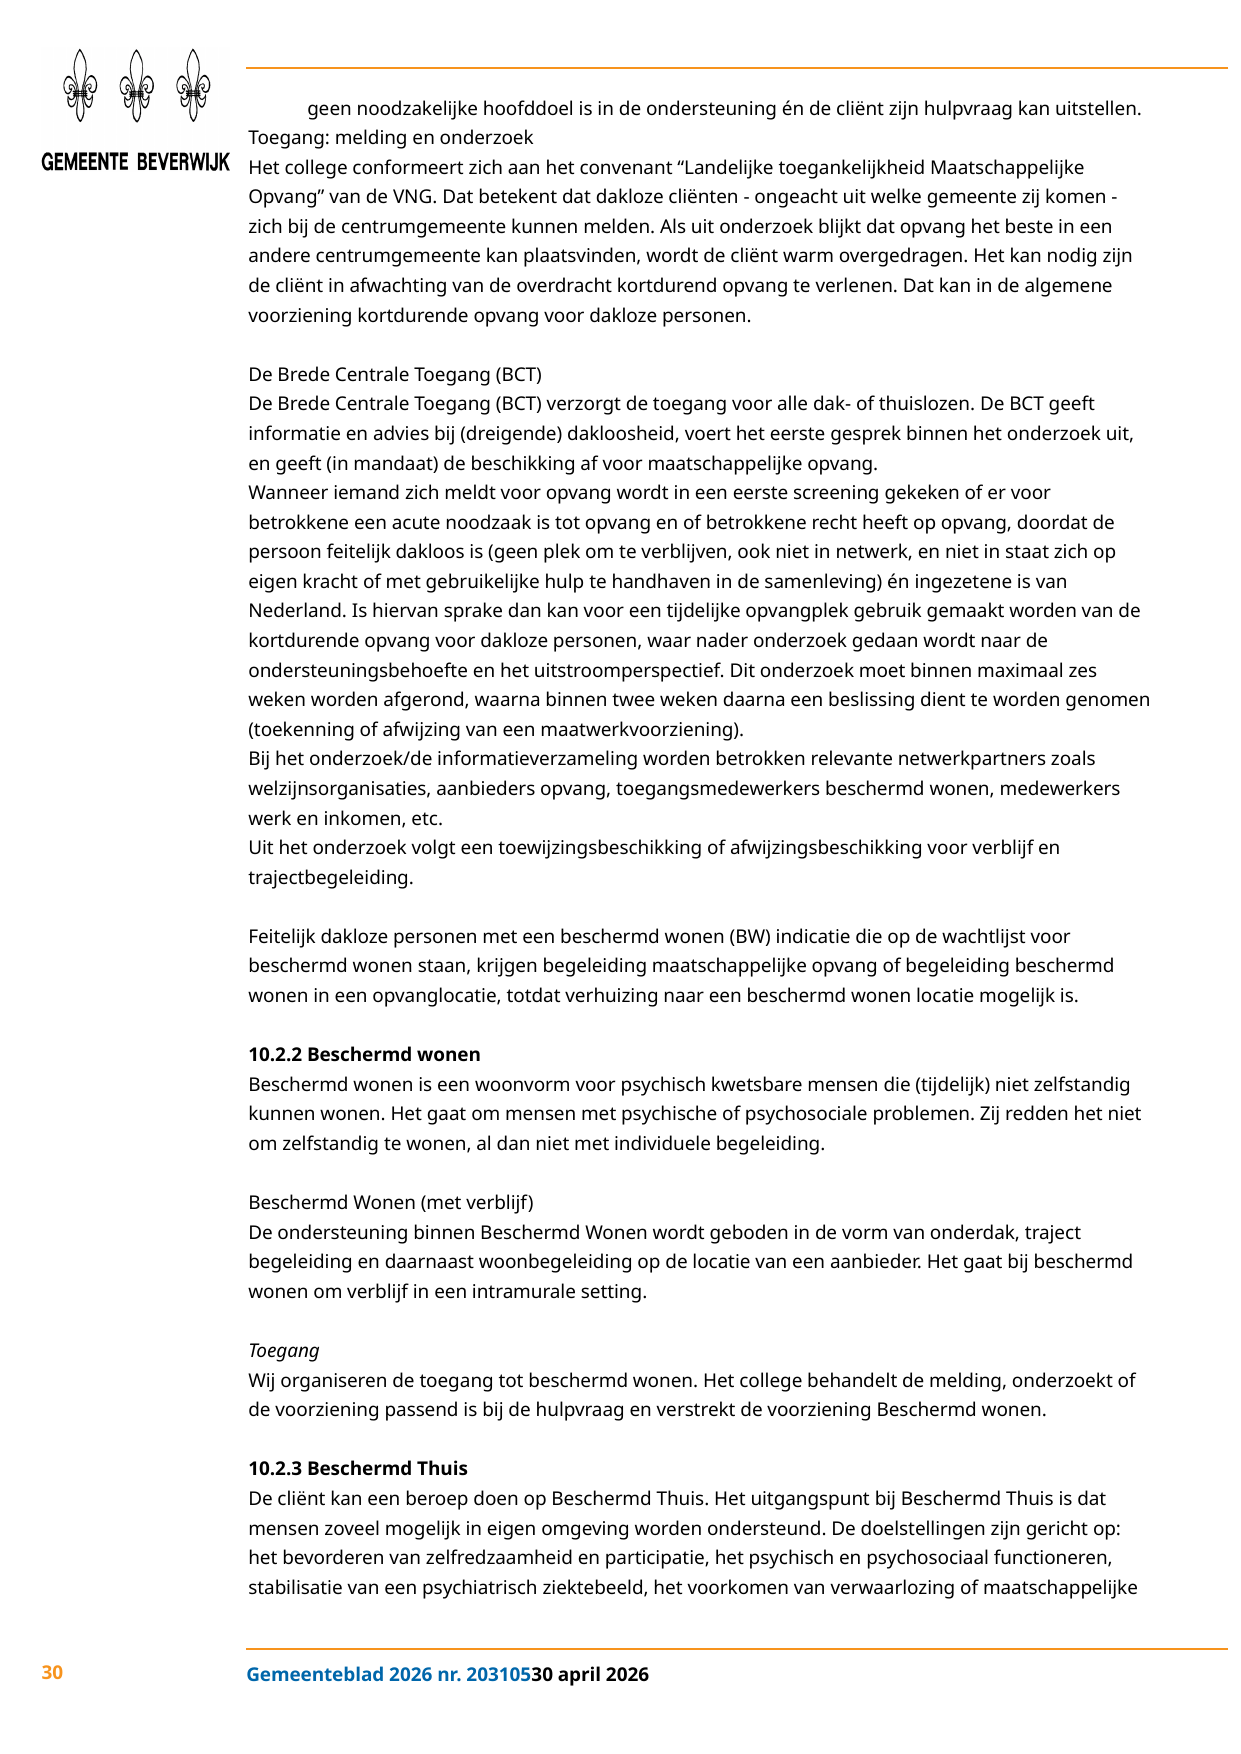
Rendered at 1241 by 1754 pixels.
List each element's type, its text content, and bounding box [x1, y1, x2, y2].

text 10.2.3 Beschermd Thuis [248, 1456, 1152, 1481]
text Feitelijk dakloze personen met een beschermd wonen (BW) indicatie die op de wachtlijst voor beschermd wonen staan, krijgen begeleiding maatschappelijke opvang of begeleiding beschermd wonen in een opvanglocatie, totdat verhuizing naar een beschermd wonen locatie mogelijk is. [248, 923, 1152, 1008]
text De ondersteuning binnen Beschermd Wonen wordt geboden in de vorm van onderdak, traject begeleiding en daarnaast woonbegeleiding op de locatie van een aanbieder. Het gaat bij beschermd wonen om verblijf in een intramurale setting. [248, 1219, 1152, 1304]
text Het college conformeert zich aan het convenant “Landelijke toegankelijkheid Maatschappelijke Opvang” van de VNG. Dat betekent dat dakloze cliënten - ongeacht uit welke gemeente zij komen - zich bij de centrumgemeente kunnen melden. Als uit onderzoek blijkt dat opvang het beste in een andere centrumgemeente kan plaatsvinden, wordt de cliënt warm overgedragen. Het kan nodig zijn de cliënt in afwachting van de overdracht kortdurend opvang te verlenen. Dat kan in de algemene voorziening kortdurende opvang voor dakloze personen. [248, 154, 1152, 328]
text De Brede Centrale Toegang (BCT) [248, 361, 1152, 387]
text Wanneer iemand zich meldt voor opvang wordt in een eerste screening gekeken of er voor betrokkene een acute noodzaak is tot opvang en of betrokkene recht heeft op opvang, doordat de persoon feitelijk dakloos is (geen plek om te verblijven, ook niet in netwerk, en niet in staat zich op eigen kracht of met gebruikelijke hulp te handhaven in de samenleving) én ingezetene is van Nederland. Is hiervan sprake dan kan voor een tijdelijke opvangplek gebruik gemaakt worden van de kortdurende opvang voor dakloze personen, waar nader onderzoek gedaan wordt naar de ondersteuningsbehoefte en het uitstroomperspectief. Dit onderzoek moet binnen maximaal zes weken worden afgerond, waarna binnen twee weken daarna een beslissing dient te worden genomen (toekenning of afwijzing van een maatwerkvoorziening). [248, 479, 1152, 742]
picture [41, 47, 231, 172]
text Bij het onderzoek/de informatieverzameling worden betrokken relevante netwerkpartners zoals welzijnsorganisaties, aanbieders opvang, toegangsmedewerkers beschermd wonen, medewerkers werk en inkomen, etc. [248, 746, 1152, 831]
text De cliënt kan een beroep doen op Beschermd Thuis. Het uitgangspunt bij Beschermd Thuis is dat mensen zoveel mogelijk in eigen omgeving worden ondersteund. De doelstellingen zijn gericht op: het bevorderen van zelfredzaamheid en participatie, het psychisch en psychosociaal functioneren, stabilisatie van een psychiatrisch ziektebeeld, het voorkomen van verwaarlozing of maatschappelijke [248, 1485, 1152, 1600]
text Beschermd Wonen (met verblijf) [248, 1189, 1152, 1215]
text Beschermd wonen is een woonvorm voor psychisch kwetsbare mensen die (tijdelijk) niet zelfstandig kunnen wonen. Het gaat om mensen met psychische of psychosociale problemen. Zij redden het niet om zelfstandig te wonen, al dan niet met individuele begeleiding. [248, 1071, 1152, 1156]
text Toegang [248, 1337, 1152, 1363]
text De Brede Centrale Toegang (BCT) verzorgt de toegang voor alle dak- of thuislozen. De BCT geeft informatie en advies bij (dreigende) dakloosheid, voert het eerste gesprek binnen het onderzoek uit, en geeft (in mandaat) de beschikking af voor maatschappelijke opvang. [248, 391, 1152, 476]
list geen noodzakelijke hoofddoel is in de ondersteuning én de cliënt zijn hulpvraag kan uitstellen. [248, 95, 1152, 121]
text 10.2.2 Beschermd wonen [248, 1041, 1152, 1067]
text Wij organiseren de toegang tot beschermd wonen. Het college behandelt de melding, onderzoekt of de voorziening passend is bij de hulpvraag en verstrekt de voorziening Beschermd wonen. [248, 1367, 1152, 1422]
text Toegang: melding en onderzoek [248, 124, 1152, 150]
text Uit het onderzoek volgt een toewijzingsbeschikking of afwijzingsbeschikking voor verblijf en trajectbegeleiding. [248, 834, 1152, 890]
